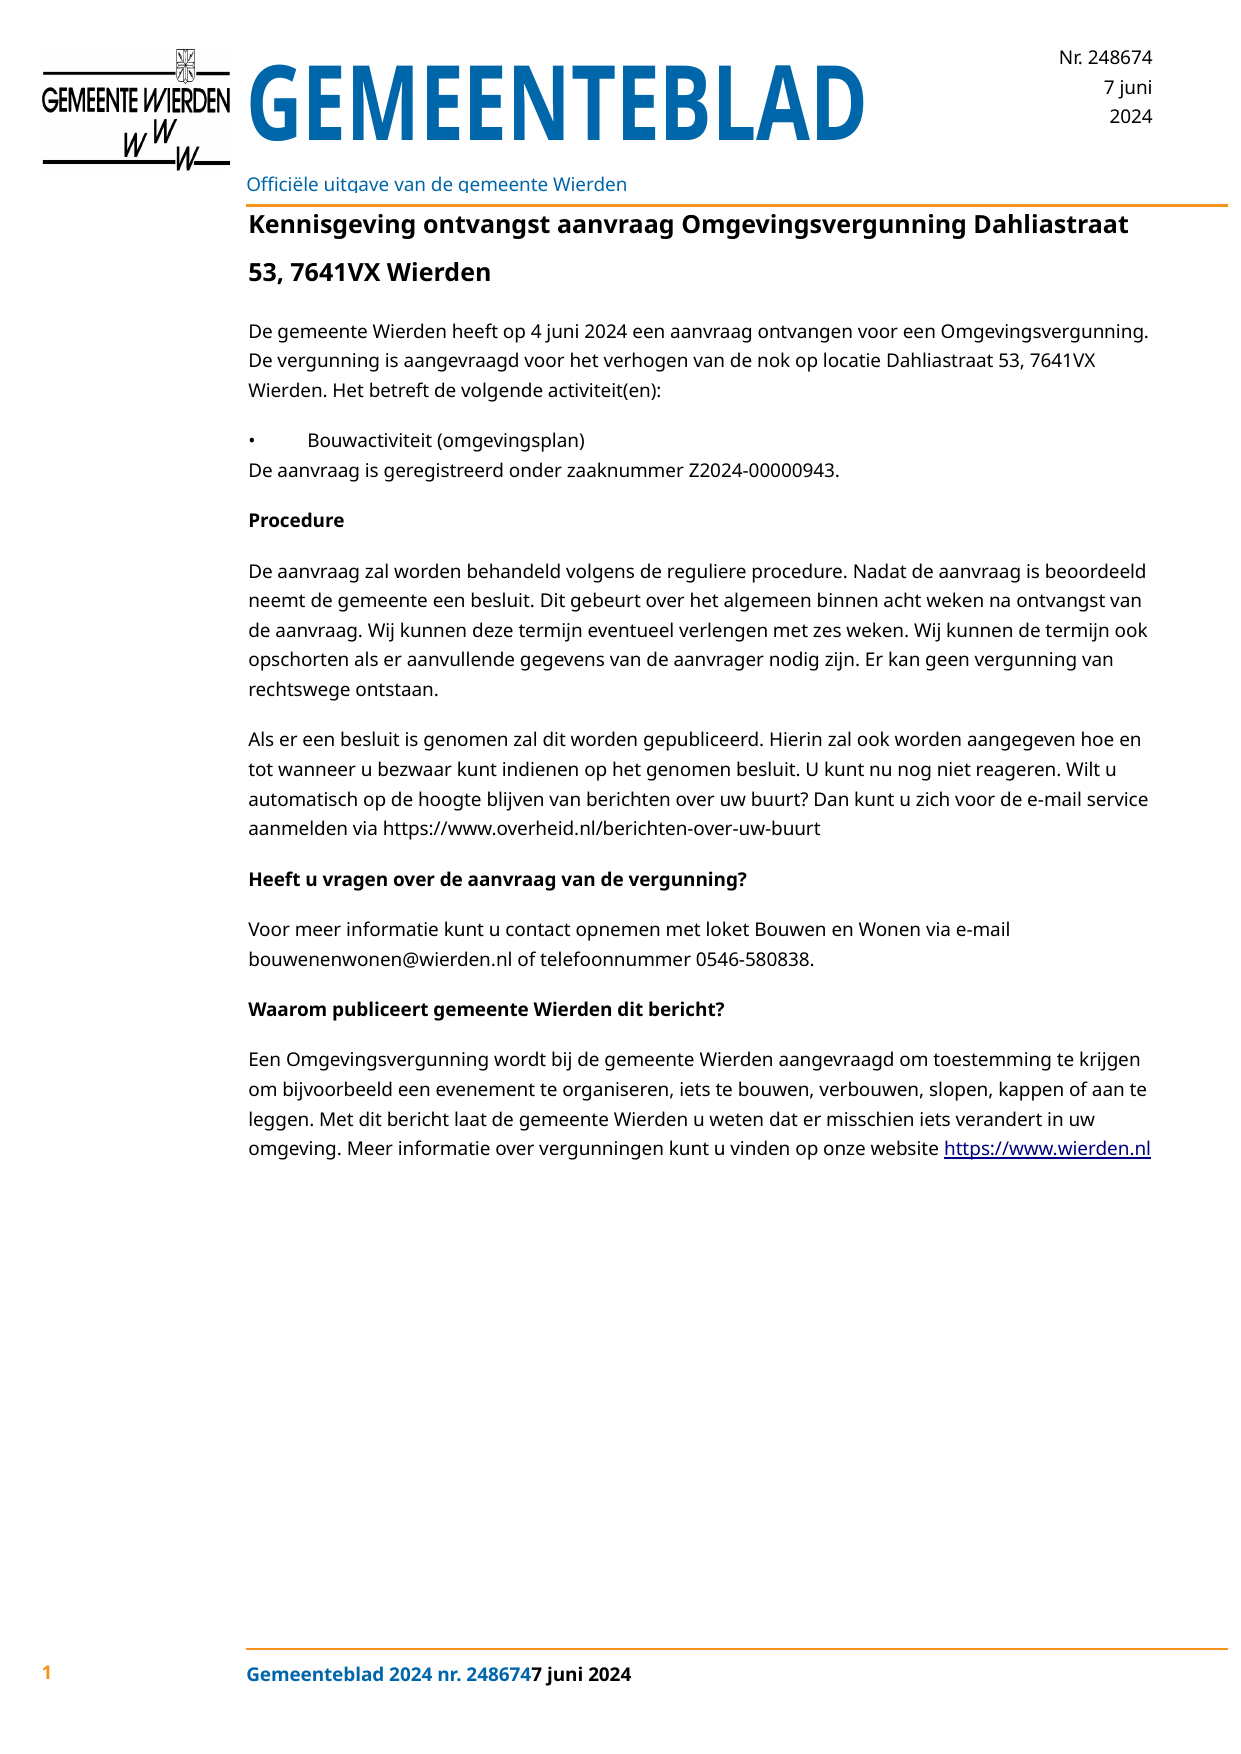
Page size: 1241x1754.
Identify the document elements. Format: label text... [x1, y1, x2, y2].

text Kennisgeving ontvangst aanvraag Omgevingsvergunning Dahliastraat 53, 7641VX Wierden [248, 207, 1152, 288]
picture [41, 47, 231, 172]
text Voor meer informatie kunt u contact opnemen met loket Bouwen en Wonen via e-mail bouwenenwonen@wierden.nl of telefoonnummer 0546-580838. [248, 916, 1152, 972]
text Heeft u vragen over de aanvraag van de vergunning? [248, 866, 1152, 892]
text De gemeente Wierden heeft op 4 juni 2024 een aanvraag ontvangen voor een Omgevingsvergunning. De vergunning is aangevraagd voor het verhogen van de nok op locatie Dahliastraat 53, 7641VX Wierden. Het betreft de volgende activiteit(en): [248, 318, 1152, 403]
text De aanvraag zal worden behandeld volgens de reguliere procedure. Nadat de aanvraag is beoordeeld neemt de gemeente een besluit. Dit gebeurt over het algemeen binnen acht weken na ontvangst van de aanvraag. Wij kunnen deze termijn eventueel verlengen met zes weken. Wij kunnen de termijn ook opschorten als er aanvullende gegevens van de aanvrager nodig zijn. Er kan geen vergunning van rechtswege ontstaan. [248, 558, 1152, 702]
text Waarom publiceert gemeente Wierden dit bericht? [248, 996, 1152, 1022]
list Bouwactiviteit (omgevingsplan) [248, 427, 1152, 453]
text Procedure [248, 507, 1152, 533]
text De aanvraag is geregistreerd onder zaaknummer Z2024-00000943. [248, 457, 1152, 483]
text Als er een besluit is genomen zal dit worden gepubliceerd. Hierin zal ook worden aangegeven hoe en tot wanneer u bezwaar kunt indienen op het genomen besluit. U kunt nu nog niet reageren. Wilt u automatisch op de hoogte blijven van berichten over uw buurt? Dan kunt u zich voor de e-mail service aanmelden via https://www.overheid.nl/berichten-over-uw-buurt [248, 727, 1152, 841]
text Een Omgevingsvergunning wordt bij de gemeente Wierden aangevraagd om toestemming te krijgen om bijvoorbeeld een evenement te organiseren, iets te bouwen, verbouwen, slopen, kappen of aan te leggen. Met dit bericht laat de gemeente Wierden u weten dat er misschien iets verandert in uw omgeving. Meer informatie over vergunningen kunt u vinden op onze website https://www.wierden.nl [248, 1047, 1152, 1161]
